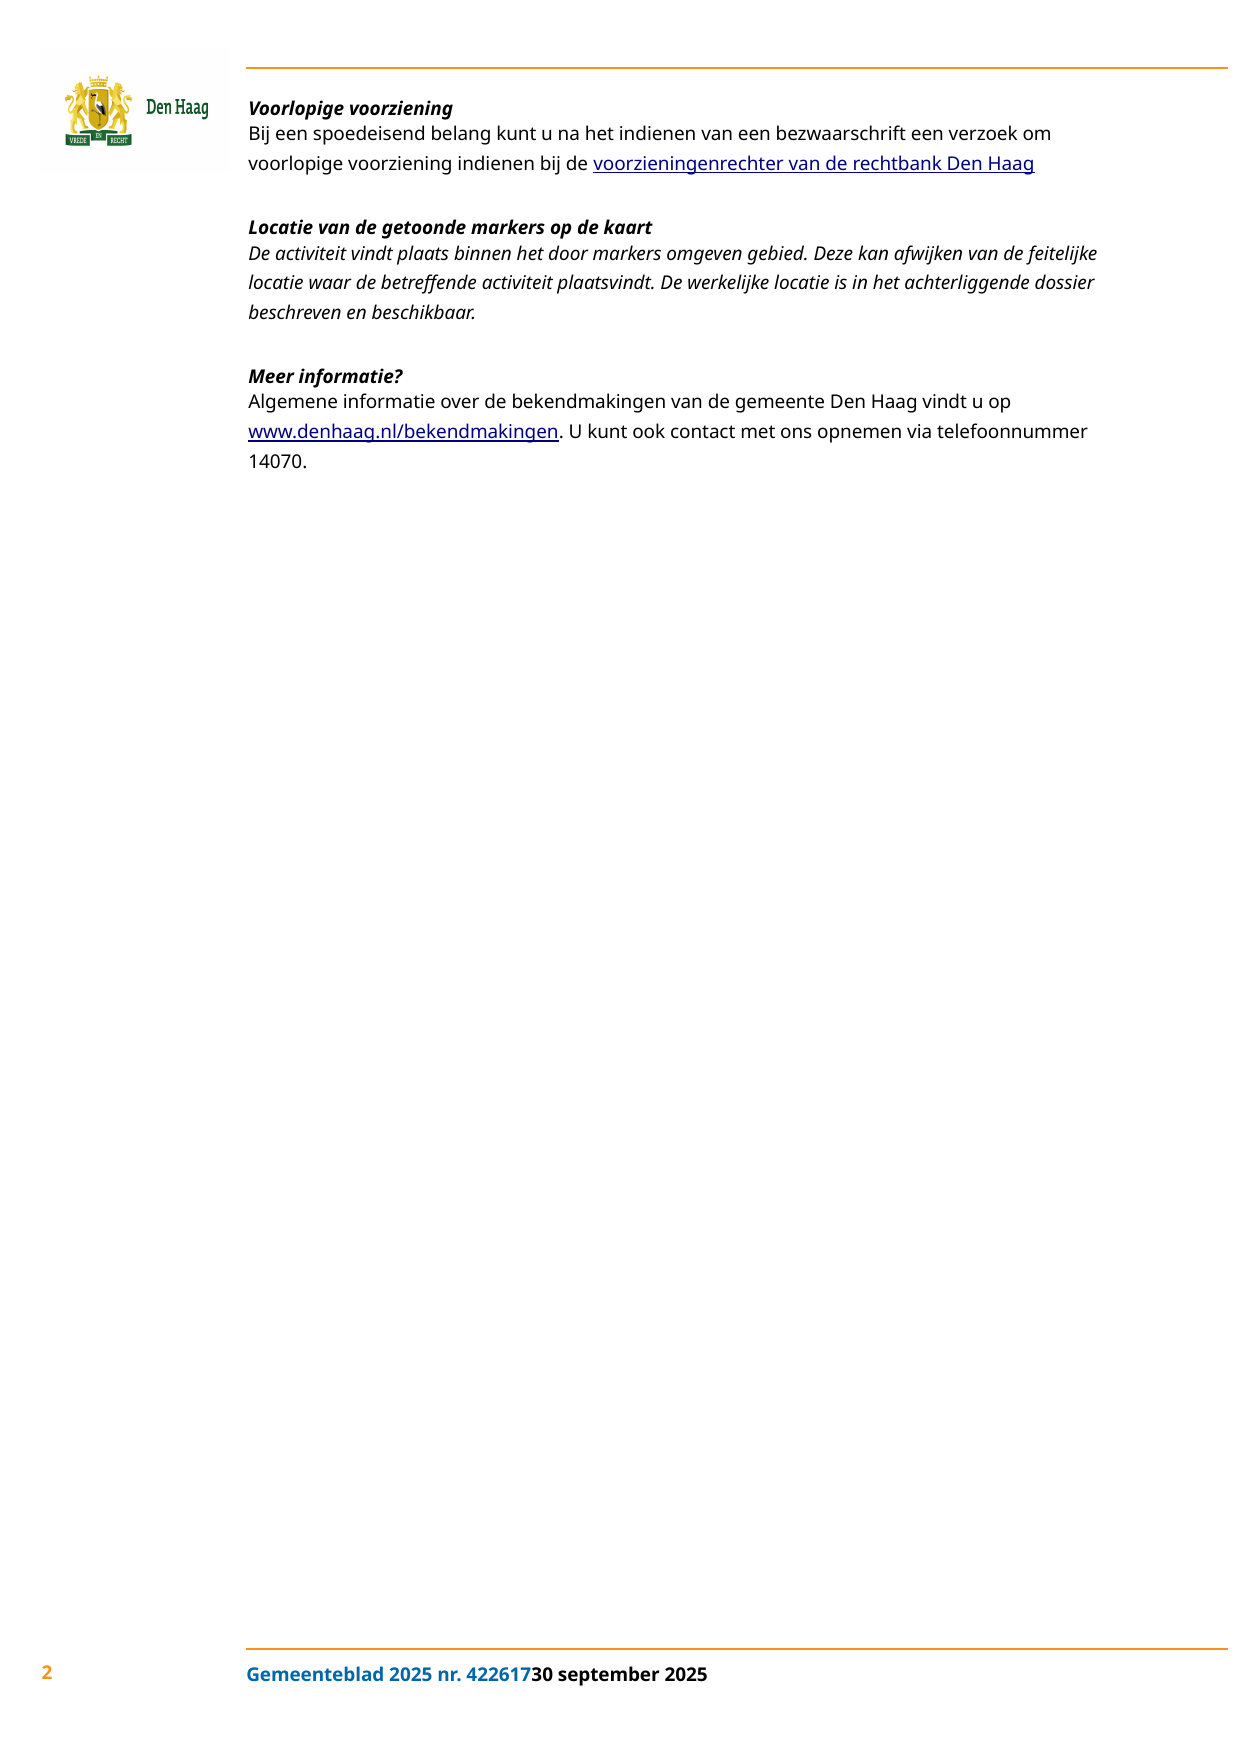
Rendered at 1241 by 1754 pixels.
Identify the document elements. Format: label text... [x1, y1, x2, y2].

text Meer informatie? [248, 363, 1152, 389]
text Bij een spoedeisend belang kunt u na het indienen van een bezwaarschrift een verzoek om voorlopige voorziening indienen bij de voorzieningenrechter van de rechtbank Den Haag [248, 121, 1152, 176]
text Voorlopige voorziening [248, 95, 1152, 121]
text Algemene informatie over de bekendmakingen van de gemeente Den Haag vindt u op www.denhaag.nl/bekendmakingen. U kunt ook contact met ons opnemen via telefoonnummer 14070. [248, 389, 1152, 473]
picture [41, 47, 231, 172]
text Locatie van de getoonde markers op de kaart [248, 214, 1152, 240]
text De activiteit vindt plaats binnen het door markers omgeven gebied. Deze kan afwijken van de feitelijke locatie waar de betreffende activiteit plaatsvindt. De werkelijke locatie is in het achterliggende dossier beschreven en beschikbaar. [248, 240, 1152, 325]
